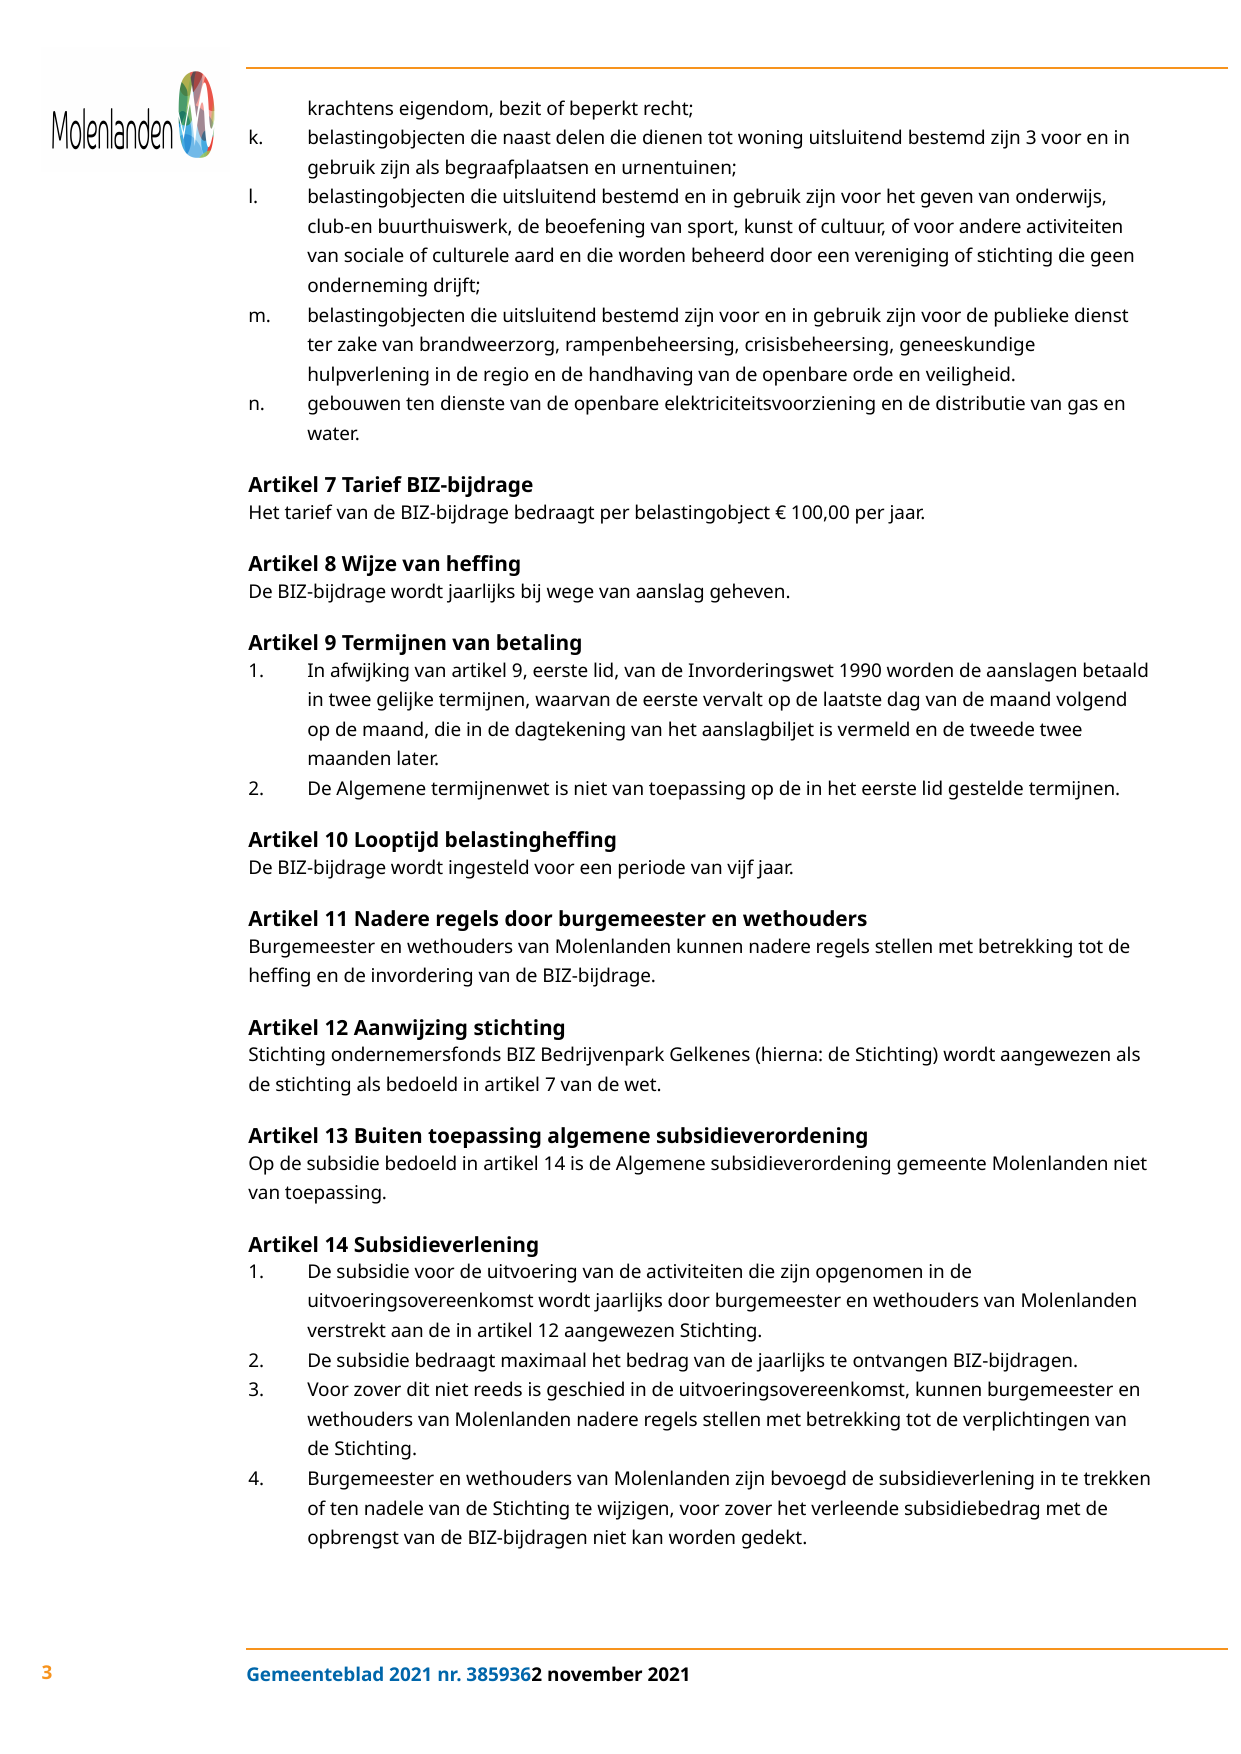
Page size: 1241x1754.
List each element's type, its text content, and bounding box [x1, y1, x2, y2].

text Artikel 7 Tarief BIZ-bijdrage [248, 471, 1152, 499]
text Artikel 13 Buiten toepassing algemene subsidieverordening [248, 1121, 1152, 1150]
list De subsidie bedraagt maximaal het bedrag van de jaarlijks te ontvangen BIZ-bijdragen. [248, 1347, 1152, 1373]
list belastingobjecten die uitsluitend bestemd zijn voor en in gebruik zijn voor de publieke dienst ter zake van brandweerzorg, rampenbeheersing, crisisbeheersing, geneeskundige hulpverlening in de regio en de handhaving van de openbare orde en veiligheid. [248, 302, 1152, 387]
list Voor zover dit niet reeds is geschied in de uitvoeringsovereenkomst, kunnen burgemeester en wethouders van Molenlanden nadere regels stellen met betrekking tot de verplichtingen van de Stichting. [248, 1376, 1152, 1461]
text Artikel 8 Wijze van heffing [248, 549, 1152, 578]
list krachtens eigendom, bezit of beperkt recht; [248, 95, 1152, 121]
text Artikel 9 Termijnen van betaling [248, 628, 1152, 657]
list belastingobjecten die naast delen die dienen tot woning uitsluitend bestemd zijn 3 voor en in gebruik zijn als begraafplaatsen en urnentuinen; [248, 124, 1152, 180]
list De Algemene termijnenwet is niet van toepassing op de in het eerste lid gestelde termijnen. [248, 775, 1152, 801]
text Artikel 14 Subsidieverlening [248, 1230, 1152, 1258]
text De BIZ-bijdrage wordt ingesteld voor een periode van vijf jaar. [248, 854, 1152, 880]
text Het tarief van de BIZ-bijdrage bedraagt per belastingobject € 100,00 per jaar. [248, 499, 1152, 525]
text Stichting ondernemersfonds BIZ Bedrijvenpark Gelkenes (hierna: de Stichting) wordt aangewezen als de stichting als bedoeld in artikel 7 van de wet. [248, 1041, 1152, 1097]
picture [41, 47, 231, 172]
list belastingobjecten die uitsluitend bestemd en in gebruik zijn voor het geven van onderwijs, club-en buurthuiswerk, de beoefening van sport, kunst of cultuur, of voor andere activiteiten van sociale of culturele aard en die worden beheerd door een vereniging of stichting die geen onderneming drijft; [248, 183, 1152, 298]
list De subsidie voor de uitvoering van de activiteiten die zijn opgenomen in de uitvoeringsovereenkomst wordt jaarlijks door burgemeester en wethouders van Molenlanden verstrekt aan de in artikel 12 aangewezen Stichting. [248, 1258, 1152, 1343]
text De BIZ-bijdrage wordt jaarlijks bij wege van aanslag geheven. [248, 578, 1152, 604]
list gebouwen ten dienste van de openbare elektriciteitsvoorziening en de distributie van gas en water. [248, 391, 1152, 446]
text Artikel 12 Aanwijzing stichting [248, 1013, 1152, 1041]
list Burgemeester en wethouders van Molenlanden zijn bevoegd de subsidieverlening in te trekken of ten nadele van de Stichting te wijzigen, voor zover het verleende subsidiebedrag met de opbrengst van de BIZ-bijdragen niet kan worden gedekt. [248, 1465, 1152, 1550]
text Burgemeester en wethouders van Molenlanden kunnen nadere regels stellen met betrekking tot de heffing en de invordering van de BIZ-bijdrage. [248, 933, 1152, 988]
text Artikel 10 Looptijd belastingheffing [248, 826, 1152, 854]
text Op de subsidie bedoeld in artikel 14 is de Algemene subsidieverordening gemeente Molenlanden niet van toepassing. [248, 1150, 1152, 1205]
text Artikel 11 Nadere regels door burgemeester en wethouders [248, 904, 1152, 933]
list In afwijking van artikel 9, eerste lid, van de Invorderingswet 1990 worden de aanslagen betaald in twee gelijke termijnen, waarvan de eerste vervalt op de laatste dag van de maand volgend op de maand, die in de dagtekening van het aanslagbiljet is vermeld en de tweede twee maanden later. [248, 657, 1152, 771]
